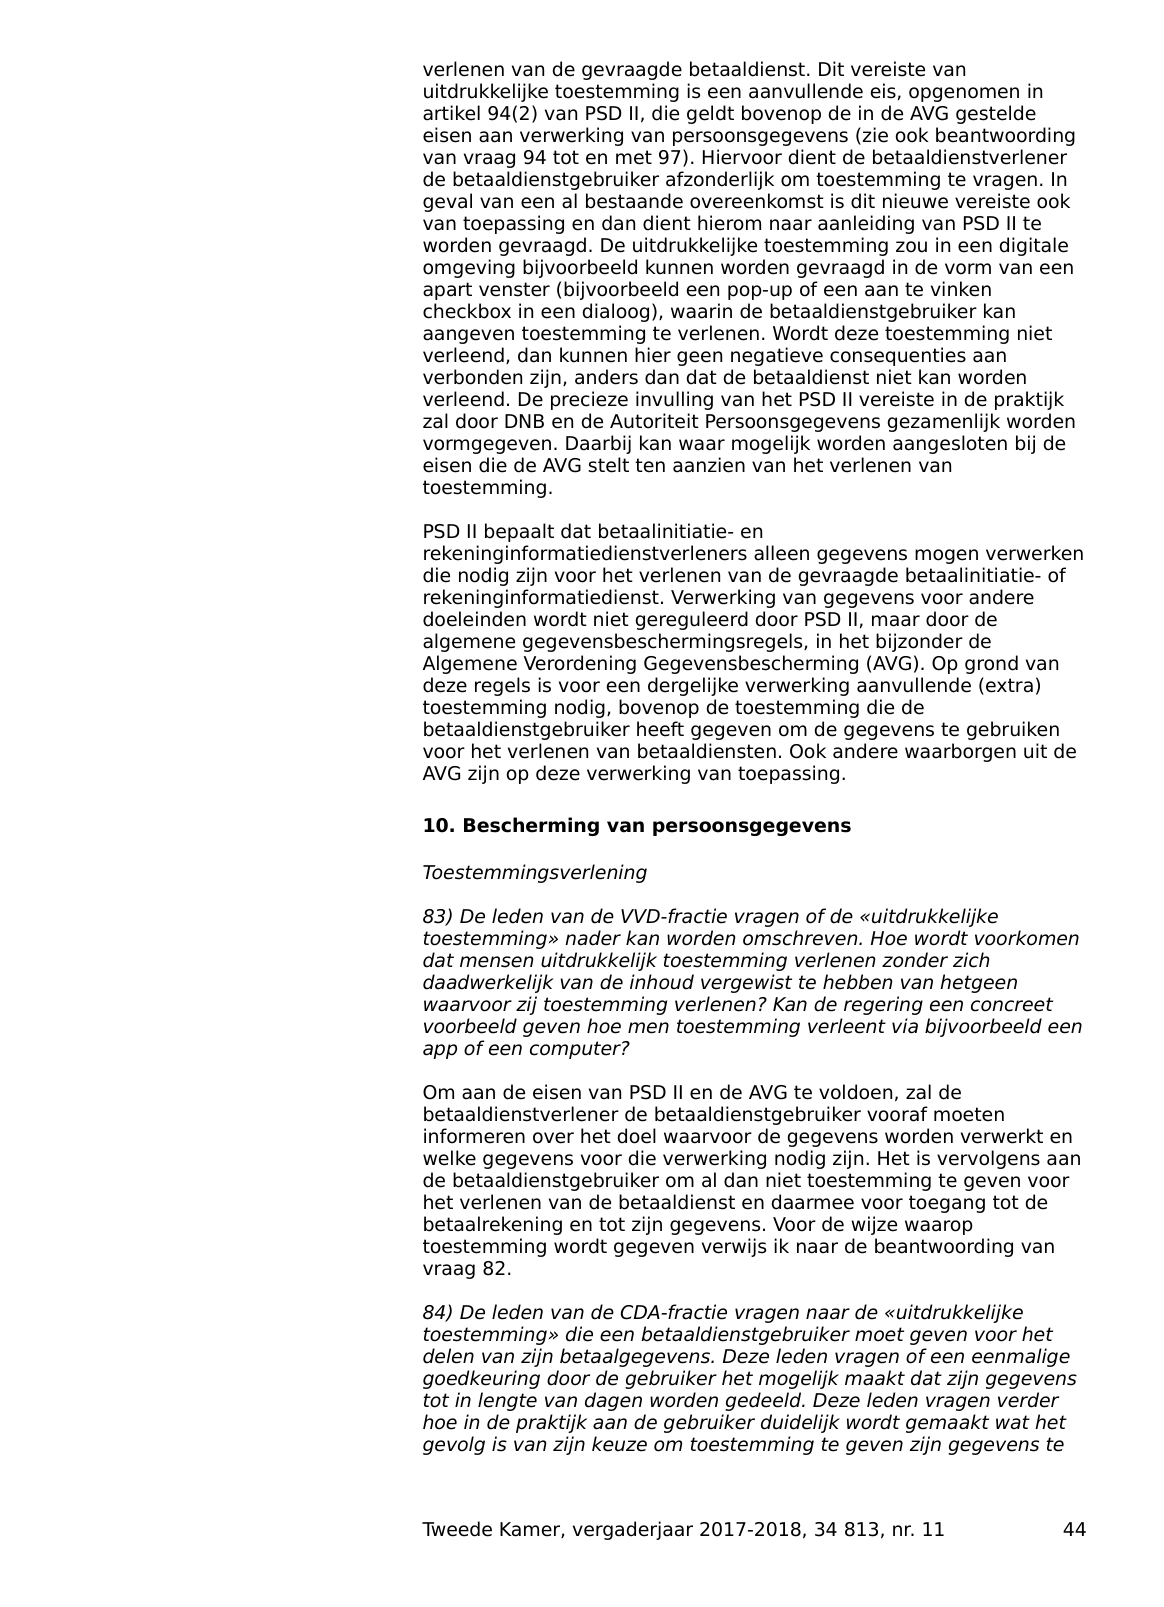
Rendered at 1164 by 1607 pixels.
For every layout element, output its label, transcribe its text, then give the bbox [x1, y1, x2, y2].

subtitle 10. Bescherming van persoonsgegevens [422, 814, 1087, 837]
text Om aan de eisen van PSD II en de AVG te voldoen, zal de betaaldienstverlener de betaaldienstgebruiker vooraf moeten informeren over het doel waarvoor de gegevens worden verwerkt en welke gegevens voor die verwerking nodig zijn. Het is vervolgens aan de betaaldienstgebruiker om al dan niet toestemming te geven voor het verlenen van de betaaldienst en daarmee voor toegang tot de betaalrekening en tot zijn gegevens. Voor de wijze waarop toestemming wordt gegeven verwijs ik naar de beantwoording van vraag 82. [422, 1082, 1087, 1279]
text 83) De leden van de VVD-fractie vragen of de «uitdrukkelijke toestemming» nader kan worden omschreven. Hoe wordt voorkomen dat mensen uitdrukkelijk toestemming verlenen zonder zich daadwerkelijk van de inhoud vergewist te hebben van hetgeen waarvoor zij toestemming verlenen? Kan de regering een concreet voorbeeld geven hoe men toestemming verleent via bijvoorbeeld een app of een computer? [422, 906, 1087, 1059]
subtitle Toestemmingsverlening [422, 862, 1087, 883]
text verlenen van de gevraagde betaaldienst. Dit vereiste van uitdrukkelijke toestemming is een aanvullende eis, opgenomen in artikel 94(2) van PSD II, die geldt bovenop de in de AVG gestelde eisen aan verwerking van persoonsgegevens (zie ook beantwoording van vraag 94 tot en met 97). Hiervoor dient de betaaldienstverlener de betaaldienstgebruiker afzonderlijk om toestemming te vragen. In geval van een al bestaande overeenkomst is dit nieuwe vereiste ook van toepassing en dan dient hierom naar aanleiding van PSD II te worden gevraagd. De uitdrukkelijke toestemming zou in een digitale omgeving bijvoorbeeld kunnen worden gevraagd in de vorm van een apart venster (bijvoorbeeld een pop-up of een aan te vinken checkbox in een dialoog), waarin de betaaldienstgebruiker kan aangeven toestemming te verlenen. Wordt deze toestemming niet verleend, dan kunnen hier geen negatieve consequenties aan verbonden zijn, anders dan dat de betaaldienst niet kan worden verleend. De precieze invulling van het PSD II vereiste in de praktijk zal door DNB en de Autoriteit Persoonsgegevens gezamenlijk worden vormgegeven. Daarbij kan waar mogelijk worden aangesloten bij de eisen die de AVG stelt ten aanzien van het verlenen van toestemming. [422, 59, 1087, 499]
text 84) De leden van de CDA-fractie vragen naar de «uitdrukkelijke toestemming» die een betaaldienstgebruiker moet geven voor het delen van zijn betaalgegevens. Deze leden vragen of een eenmalige goedkeuring door de gebruiker het mogelijk maakt dat zijn gegevens tot in lengte van dagen worden gedeeld. Deze leden vragen verder hoe in de praktijk aan de gebruiker duidelijk wordt gemaakt wat het gevolg is van zijn keuze om toestemming te geven zijn gegevens te [422, 1302, 1087, 1456]
text PSD II bepaalt dat betaalinitiatie- en rekeninginformatiedienstverleners alleen gegevens mogen verwerken die nodig zijn voor het verlenen van de gevraagde betaalinitiatie- of rekeninginformatiedienst. Verwerking van gegevens voor andere doeleinden wordt niet gereguleerd door PSD II, maar door de algemene gegevensbeschermingsregels, in het bijzonder de Algemene Verordening Gegevensbescherming (AVG). Op grond van deze regels is voor een dergelijke verwerking aanvullende (extra) toestemming nodig, bovenop de toestemming die de betaaldienstgebruiker heeft gegeven om de gegevens te gebruiken voor het verlenen van betaaldiensten. Ook andere waarborgen uit de AVG zijn op deze verwerking van toepassing. [422, 521, 1087, 784]
